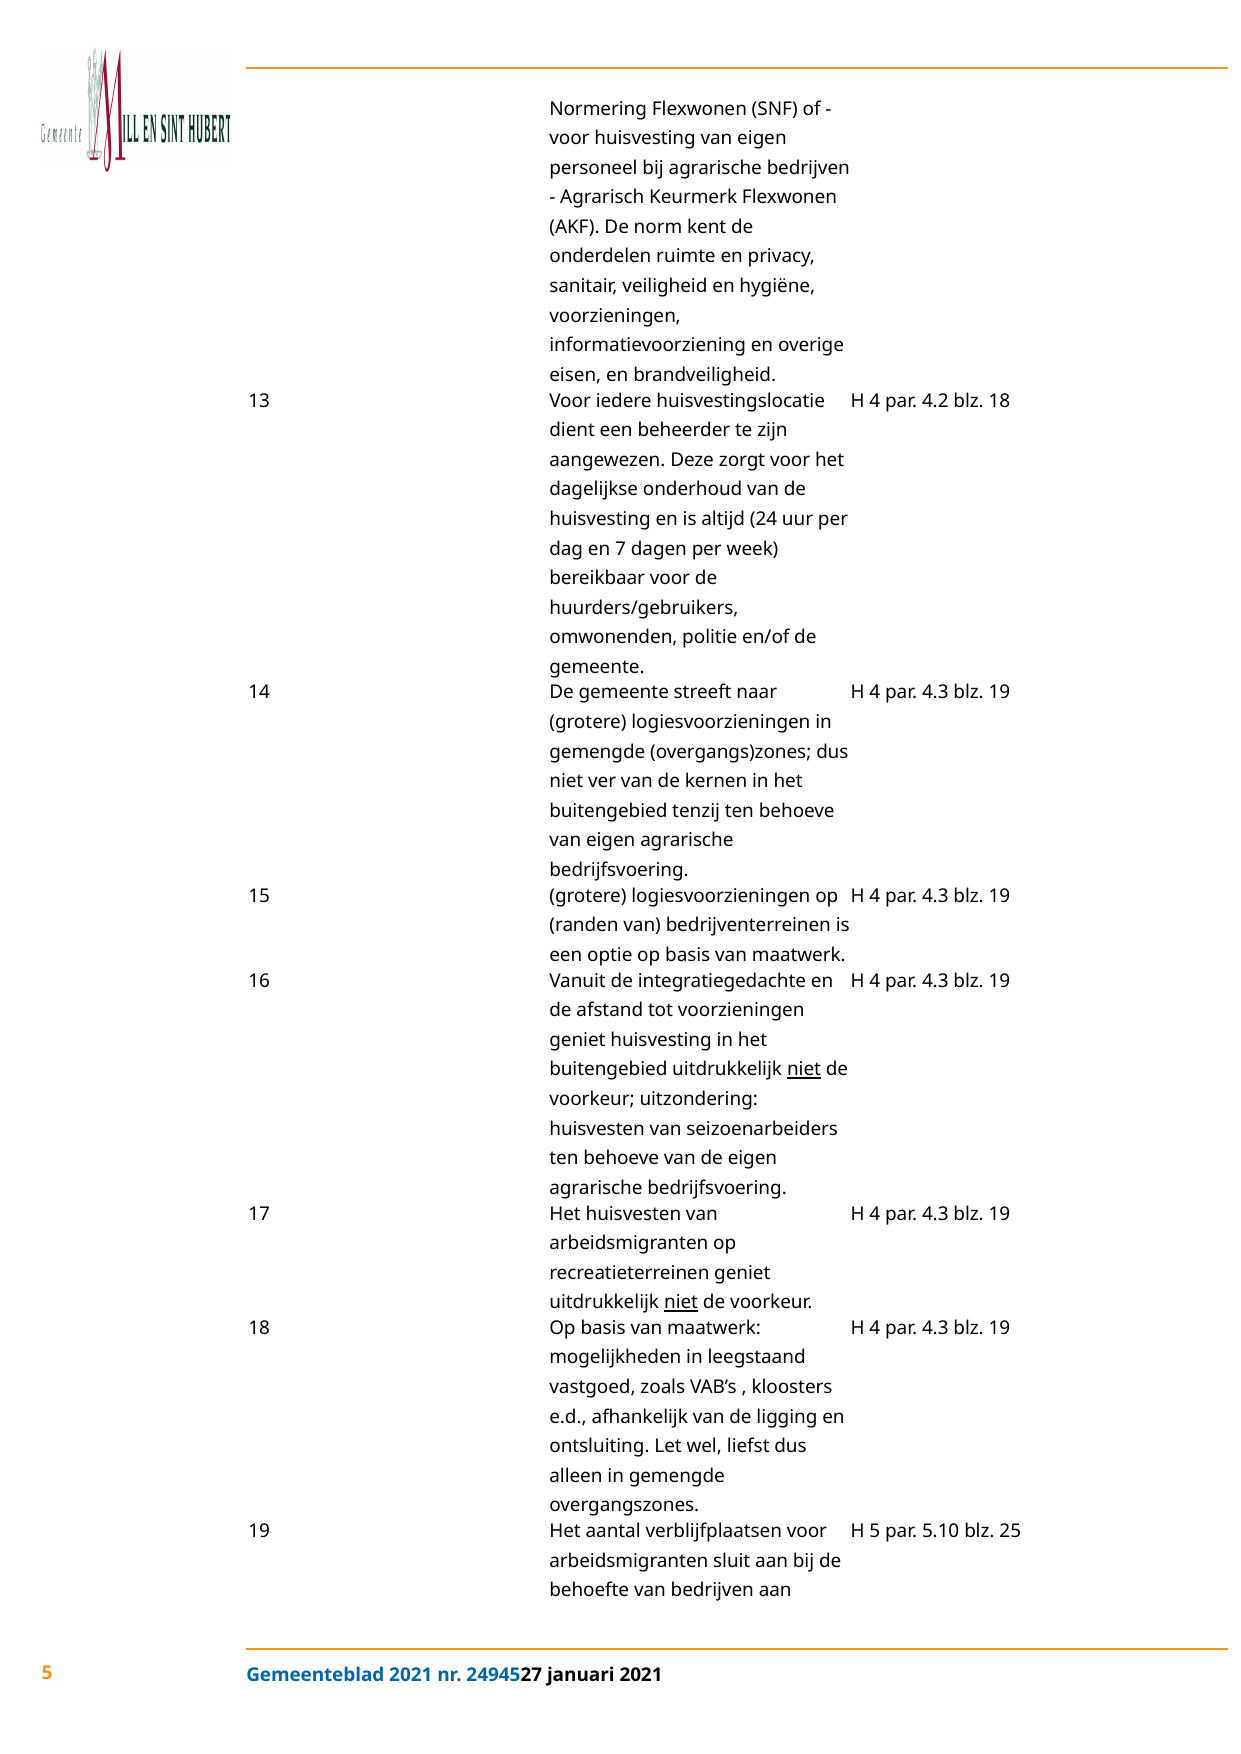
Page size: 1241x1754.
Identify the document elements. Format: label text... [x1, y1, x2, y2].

table_cell 13 [248, 387, 549, 679]
table_cell [850, 95, 1152, 387]
table_cell (grotere) logiesvoorzieningen op (randen van) bedrijventerreinen is een optie op basis van maatwerk. [549, 882, 850, 967]
table_cell De gemeente streeft naar (grotere) logiesvoorzieningen in gemengde (overgangs)zones; dus niet ver van de kernen in het buitengebied tenzij ten behoeve van eigen agrarische bedrijfsvoering. [549, 679, 850, 882]
table_cell Het aantal verblijfplaatsen voor arbeidsmigranten sluit aan bij de behoefte van bedrijven aan [549, 1518, 850, 1602]
table_cell H 4 par. 4.3 blz. 19 [850, 967, 1152, 1200]
table_cell 17 [248, 1200, 549, 1314]
table_cell Op basis van maatwerk: mogelijkheden in leegstaand vastgoed, zoals VAB’s , kloosters e.d., afhankelijk van de ligging en ontsluiting. Let wel, liefst dus alleen in gemengde overgangszones. [549, 1314, 850, 1517]
table_cell 14 [248, 679, 549, 882]
table_cell 19 [248, 1518, 549, 1602]
table_cell Voor iedere huisvestingslocatie dient een beheerder te zijn aangewezen. Deze zorgt voor het dagelijkse onderhoud van de huisvesting en is altijd (24 uur per dag en 7 dagen per week) bereikbaar voor de huurders/gebruikers, omwonenden, politie en/of de gemeente. [549, 387, 850, 679]
table_cell Normering Flexwonen (SNF) of - voor huisvesting van eigen personeel bij agrarische bedrijven - Agrarisch Keurmerk Flexwonen (AKF). De norm kent de onderdelen ruimte en privacy, sanitair, veiligheid en hygiëne, voorzieningen, informatievoorziening en overige eisen, en brandveiligheid. [549, 95, 850, 387]
table_cell H 4 par. 4.3 blz. 19 [850, 1200, 1152, 1314]
table_cell H 4 par. 4.3 blz. 19 [850, 882, 1152, 967]
table_cell H 4 par. 4.2 blz. 18 [850, 387, 1152, 679]
table_cell H 5 par. 5.10 blz. 25 [850, 1518, 1152, 1602]
table_cell 15 [248, 882, 549, 967]
table_cell Het huisvesten van arbeidsmigranten op recreatieterreinen geniet uitdrukkelijk niet de voorkeur. [549, 1200, 850, 1314]
table_cell 16 [248, 967, 549, 1200]
table_cell H 4 par. 4.3 blz. 19 [850, 679, 1152, 882]
table_cell 18 [248, 1314, 549, 1517]
table_cell [248, 95, 549, 387]
table_cell H 4 par. 4.3 blz. 19 [850, 1314, 1152, 1517]
table_cell Vanuit de integratiegedachte en de afstand tot voorzieningen geniet huisvesting in het buitengebied uitdrukkelijk niet de voorkeur; uitzondering: huisvesten van seizoenarbeiders ten behoeve van de eigen agrarische bedrijfsvoering. [549, 967, 850, 1200]
picture [41, 47, 231, 172]
